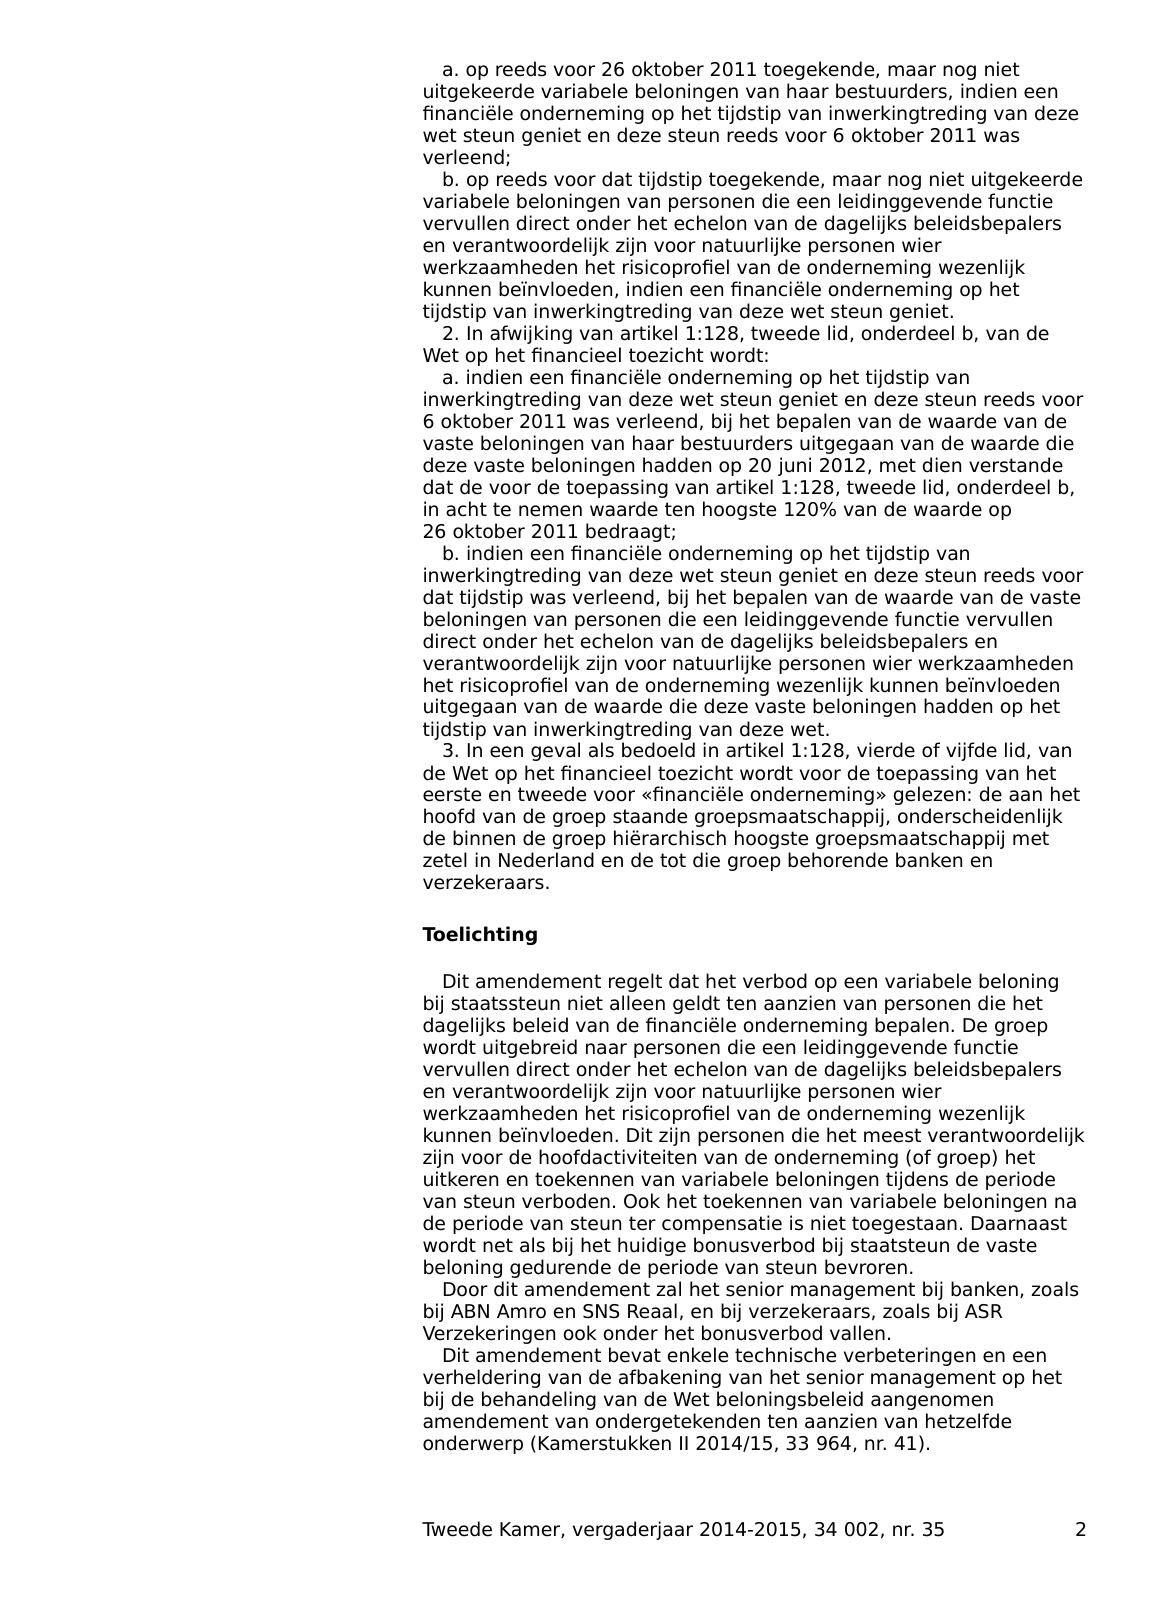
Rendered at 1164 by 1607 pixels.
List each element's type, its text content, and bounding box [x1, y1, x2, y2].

text a. op reeds voor 26 oktober 2011 toegekende, maar nog niet uitgekeerde variabele beloningen van haar bestuurders, indien een financiële onderneming op het tijdstip van inwerkingtreding van deze wet steun geniet en deze steun reeds voor 6 oktober 2011 was verleend; [422, 59, 1087, 169]
text 3. In een geval als bedoeld in artikel 1:128, vierde of vijfde lid, van de Wet op het financieel toezicht wordt voor de toepassing van het eerste en tweede voor «financiële onderneming» gelezen: de aan het hoofd van de groep staande groepsmaatschappij, onderscheidenlijk de binnen de groep hiërarchisch hoogste groepsmaatschappij met zetel in Nederland en de tot die groep behorende banken en verzekeraars. [422, 740, 1087, 894]
text a. indien een financiële onderneming op het tijdstip van inwerkingtreding van deze wet steun geniet en deze steun reeds voor 6 oktober 2011 was verleend, bij het bepalen van de waarde van de vaste beloningen van haar bestuurders uitgegaan van de waarde die deze vaste beloningen hadden op 20 juni 2012, met dien verstande dat de voor de toepassing van artikel 1:128, tweede lid, onderdeel b, in acht te nemen waarde ten hoogste 120% van de waarde op 26 oktober 2011 bedraagt; [422, 367, 1087, 543]
text b. indien een financiële onderneming op het tijdstip van inwerkingtreding van deze wet steun geniet en deze steun reeds voor dat tijdstip was verleend, bij het bepalen van de waarde van de vaste beloningen van personen die een leidinggevende functie vervullen direct onder het echelon van de dagelijks beleidsbepalers en verantwoordelijk zijn voor natuurlijke personen wier werkzaamheden het risicoprofiel van de onderneming wezenlijk kunnen beïnvloeden uitgegaan van de waarde die deze vaste beloningen hadden op het tijdstip van inwerkingtreding van deze wet. [422, 543, 1087, 740]
text 2. In afwijking van artikel 1:128, tweede lid, onderdeel b, van de Wet op het financieel toezicht wordt: [422, 323, 1087, 367]
text Dit amendement regelt dat het verbod op een variabele beloning bij staatssteun niet alleen geldt ten aanzien van personen die het dagelijks beleid van de financiële onderneming bepalen. De groep wordt uitgebreid naar personen die een leidinggevende functie vervullen direct onder het echelon van de dagelijks beleidsbepalers en verantwoordelijk zijn voor natuurlijke personen wier werkzaamheden het risicoprofiel van de onderneming wezenlijk kunnen beïnvloeden. Dit zijn personen die het meest verantwoordelijk zijn voor de hoofdactiviteiten van de onderneming (of groep) het uitkeren en toekennen van variabele beloningen tijdens de periode van steun verboden. Ook het toekennen van variabele beloningen na de periode van steun ter compensatie is niet toegestaan. Daarnaast wordt net als bij het huidige bonusverbod bij staatsteun de vaste beloning gedurende de periode van steun bevroren. [422, 971, 1087, 1279]
text Door dit amendement zal het senior management bij banken, zoals bij ABN Amro en SNS Reaal, en bij verzekeraars, zoals bij ASR Verzekeringen ook onder het bonusverbod vallen. [422, 1279, 1087, 1345]
subtitle Toelichting [422, 924, 1087, 946]
text Dit amendement bevat enkele technische verbeteringen en een verheldering van de afbakening van het senior management op het bij de behandeling van de Wet beloningsbeleid aangenomen amendement van ondergetekenden ten aanzien van hetzelfde onderwerp (Kamerstukken II 2014/15, 33 964, nr. 41). [422, 1345, 1087, 1455]
text b. op reeds voor dat tijdstip toegekende, maar nog niet uitgekeerde variabele beloningen van personen die een leidinggevende functie vervullen direct onder het echelon van de dagelijks beleidsbepalers en verantwoordelijk zijn voor natuurlijke personen wier werkzaamheden het risicoprofiel van de onderneming wezenlijk kunnen beïnvloeden, indien een financiële onderneming op het tijdstip van inwerkingtreding van deze wet steun geniet. [422, 169, 1087, 323]
